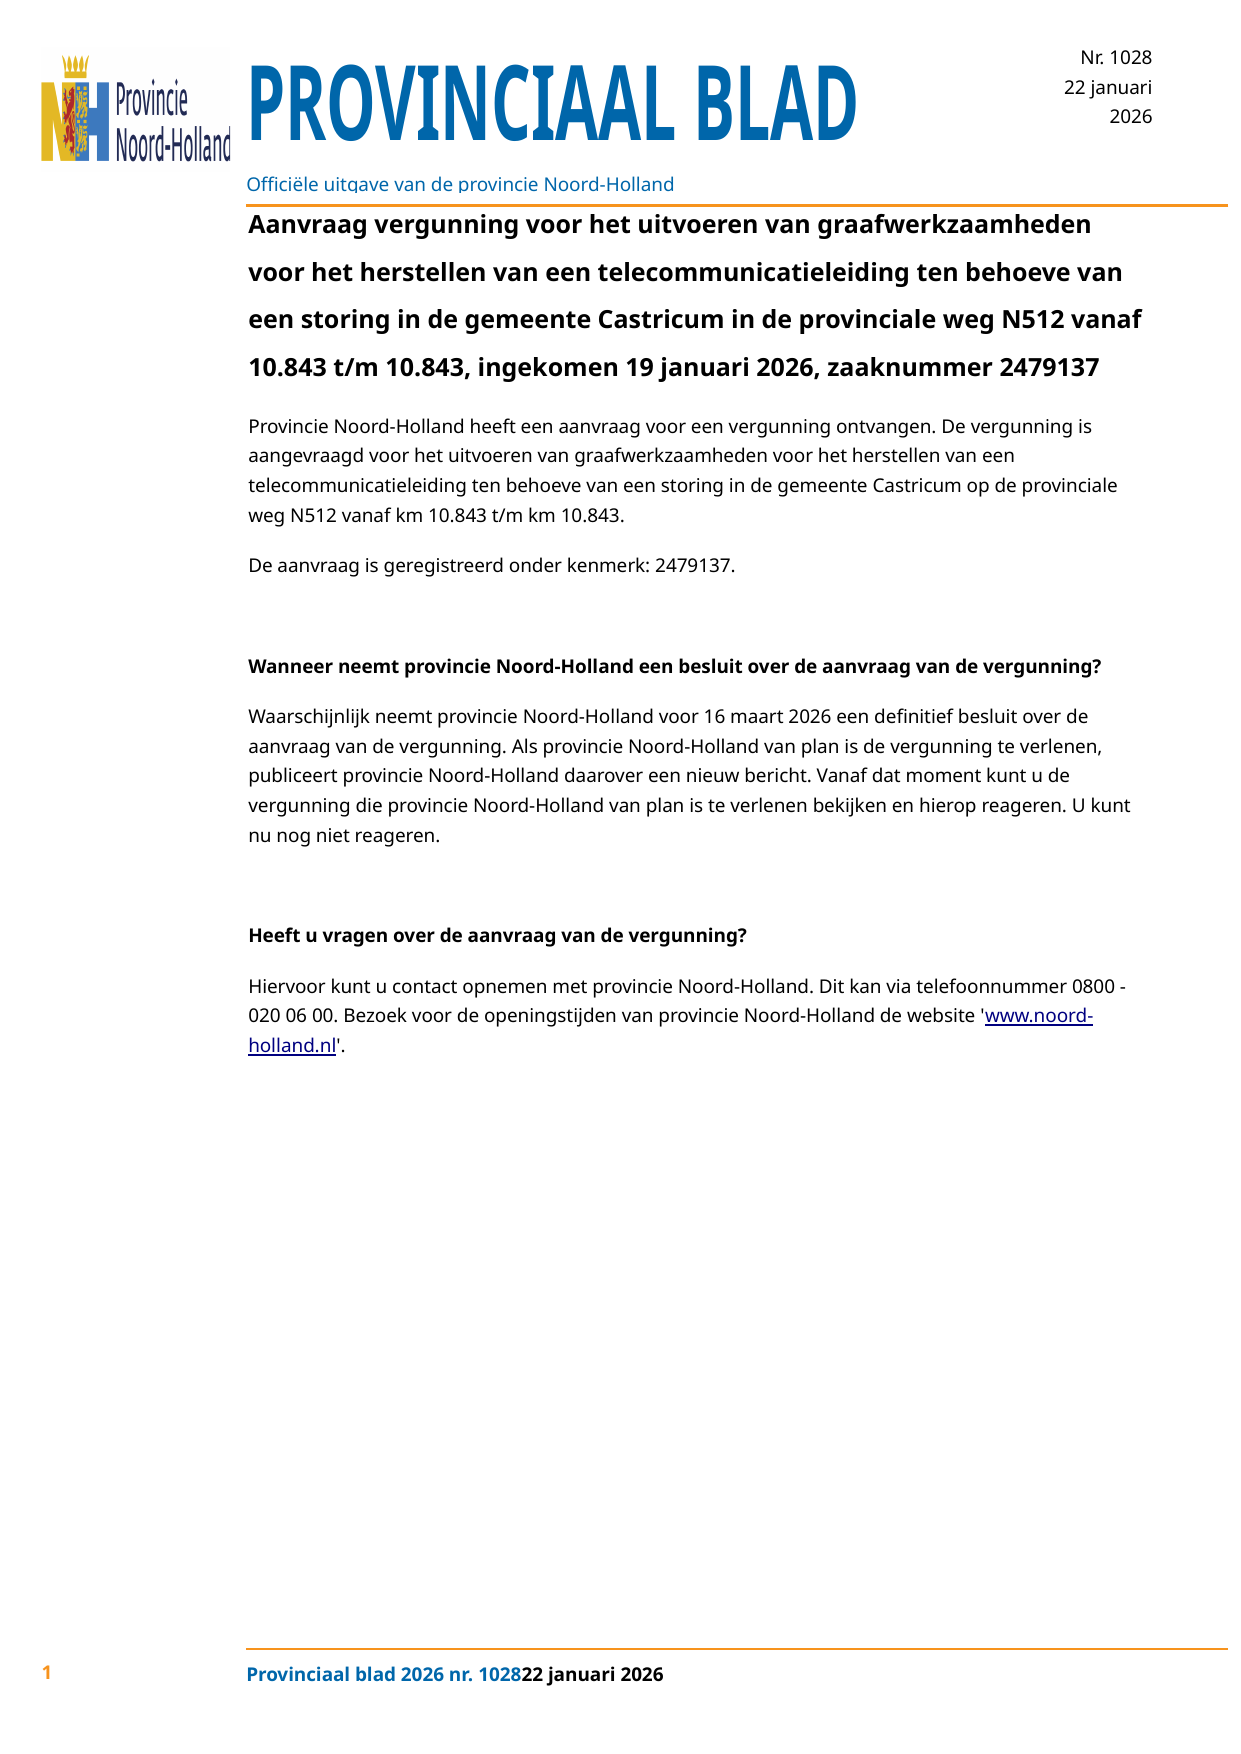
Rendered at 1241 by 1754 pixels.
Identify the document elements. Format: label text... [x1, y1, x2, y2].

text Wanneer neemt provincie Noord-Holland een besluit over de aanvraag van de vergunning? [248, 653, 1152, 679]
text Waarschijnlijk neemt provincie Noord-Holland voor 16 maart 2026 een definitief besluit over de aanvraag van de vergunning. Als provincie Noord-Holland van plan is de vergunning te verlenen, publiceert provincie Noord-Holland daarover een nieuw bericht. Vanaf dat moment kunt u de vergunning die provincie Noord-Holland van plan is te verlenen bekijken en hierop reageren. U kunt nu nog niet reageren. [248, 703, 1152, 848]
text Provincie Noord-Holland heeft een aanvraag voor een vergunning ontvangen. De vergunning is aangevraagd voor het uitvoeren van graafwerkzaamheden voor het herstellen van een telecommunicatieleiding ten behoeve van een storing in de gemeente Castricum op de provinciale weg N512 vanaf km 10.843 t/m km 10.843. [248, 413, 1152, 528]
text Aanvraag vergunning voor het uitvoeren van graafwerkzaamheden voor het herstellen van een telecommunicatieleiding ten behoeve van een storing in de gemeente Castricum in de provinciale weg N512 vanaf 10.843 t/m 10.843, ingekomen 19 januari 2026, zaaknummer 2479137 [248, 207, 1152, 384]
text De aanvraag is geregistreerd onder kenmerk: 2479137. [248, 552, 1152, 578]
picture [41, 47, 231, 172]
text Heeft u vragen over de aanvraag van de vergunning? [248, 923, 1152, 948]
text Hiervoor kunt u contact opnemen met provincie Noord-Holland. Dit kan via telefoonnummer 0800 - 020 06 00. Bezoek voor de openingstijden van provincie Noord-Holland de website 'www.noord-holland.nl'. [248, 973, 1152, 1058]
